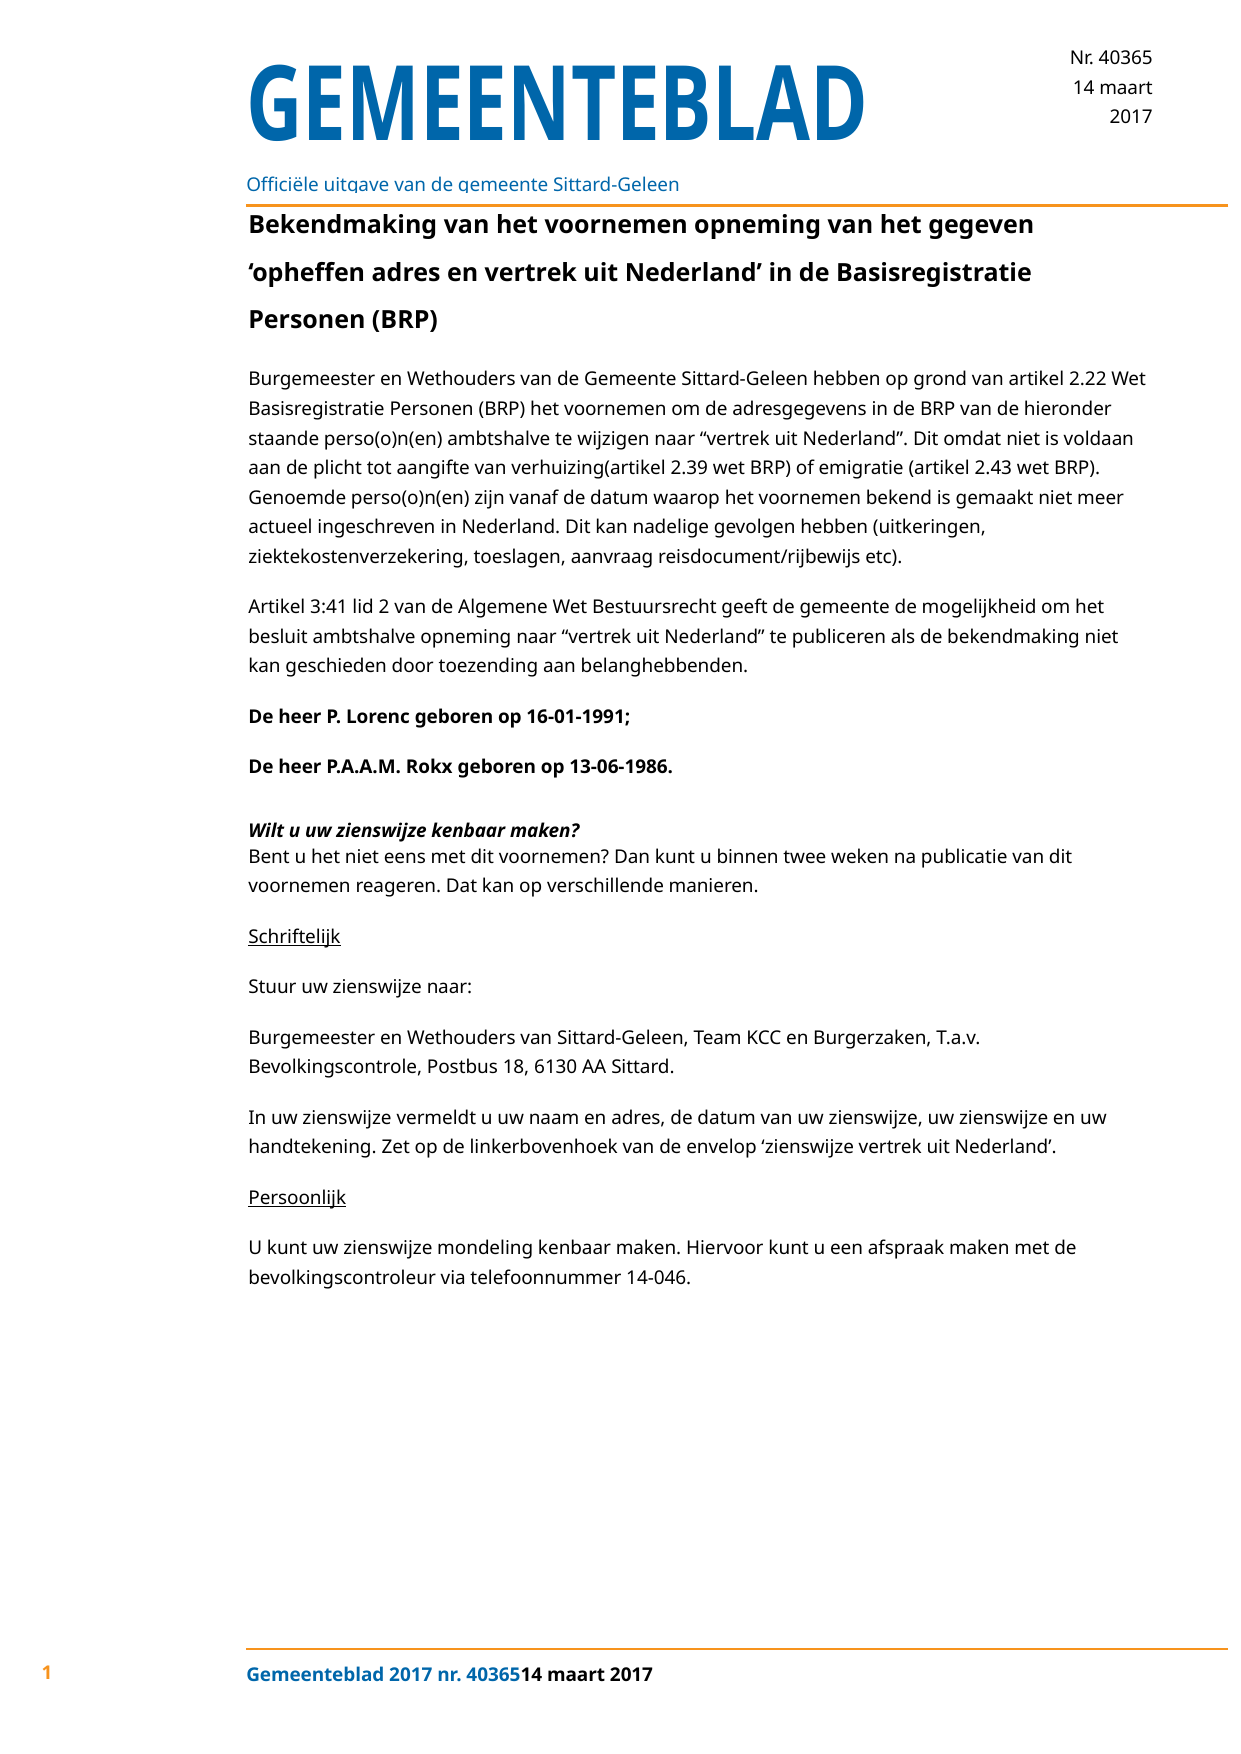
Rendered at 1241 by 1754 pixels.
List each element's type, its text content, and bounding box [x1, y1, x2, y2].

text De heer P.A.A.M. Rokx geboren op 13-06-1986. [248, 753, 1152, 779]
text Bent u het niet eens met dit voornemen? Dan kunt u binnen twee weken na publicatie van dit voornemen reageren. Dat kan op verschillende manieren. [248, 843, 1152, 898]
text Burgemeester en Wethouders van de Gemeente Sittard-Geleen hebben op grond van artikel 2.22 Wet Basisregistratie Personen (BRP) het voornemen om de adresgegevens in de BRP van de hieronder staande perso(o)n(en) ambtshalve te wijzigen naar “vertrek uit Nederland”. Dit omdat niet is voldaan aan de plicht tot aangifte van verhuizing(artikel 2.39 wet BRP) of emigratie (artikel 2.43 wet BRP). Genoemde perso(o)n(en) zijn vanaf de datum waarop het voornemen bekend is gemaakt niet meer actueel ingeschreven in Nederland. Dit kan nadelige gevolgen hebben (uitkeringen, ziektekostenverzekering, toeslagen, aanvraag reisdocument/rijbewijs etc). [248, 366, 1152, 569]
text Artikel 3:41 lid 2 van de Algemene Wet Bestuursrecht geeft de gemeente de mogelijkheid om het besluit ambtshalve opneming naar “vertrek uit Nederland” te publiceren als de bekendmaking niet kan geschieden door toezending aan belanghebbenden. [248, 593, 1152, 678]
text Persoonlijk [248, 1184, 1152, 1210]
text Burgemeester en Wethouders van Sittard-Geleen, Team KCC en Burgerzaken, T.a.v. Bevolkingscontrole, Postbus 18, 6130 AA Sittard. [248, 1024, 1152, 1079]
text In uw zienswijze vermeldt u uw naam en adres, de datum van uw zienswijze, uw zienswijze en uw handtekening. Zet op de linkerbovenhoek van de envelop ‘zienswijze vertrek uit Nederland’. [248, 1104, 1152, 1159]
text Wilt u uw zienswijze kenbaar maken? [248, 817, 1152, 843]
text U kunt uw zienswijze mondeling kenbaar maken. Hiervoor kunt u een afspraak maken met de bevolkingscontroleur via telefoonnummer 14-046. [248, 1234, 1152, 1290]
text Stuur uw zienswijze naar: [248, 973, 1152, 999]
text Schriftelijk [248, 923, 1152, 949]
picture [41, 47, 231, 172]
text De heer P. Lorenc geboren op 16-01-1991; [248, 703, 1152, 729]
text Bekendmaking van het voornemen opneming van het gegeven ‘opheffen adres en vertrek uit Nederland’ in de Basisregistratie Personen (BRP) [248, 207, 1152, 336]
